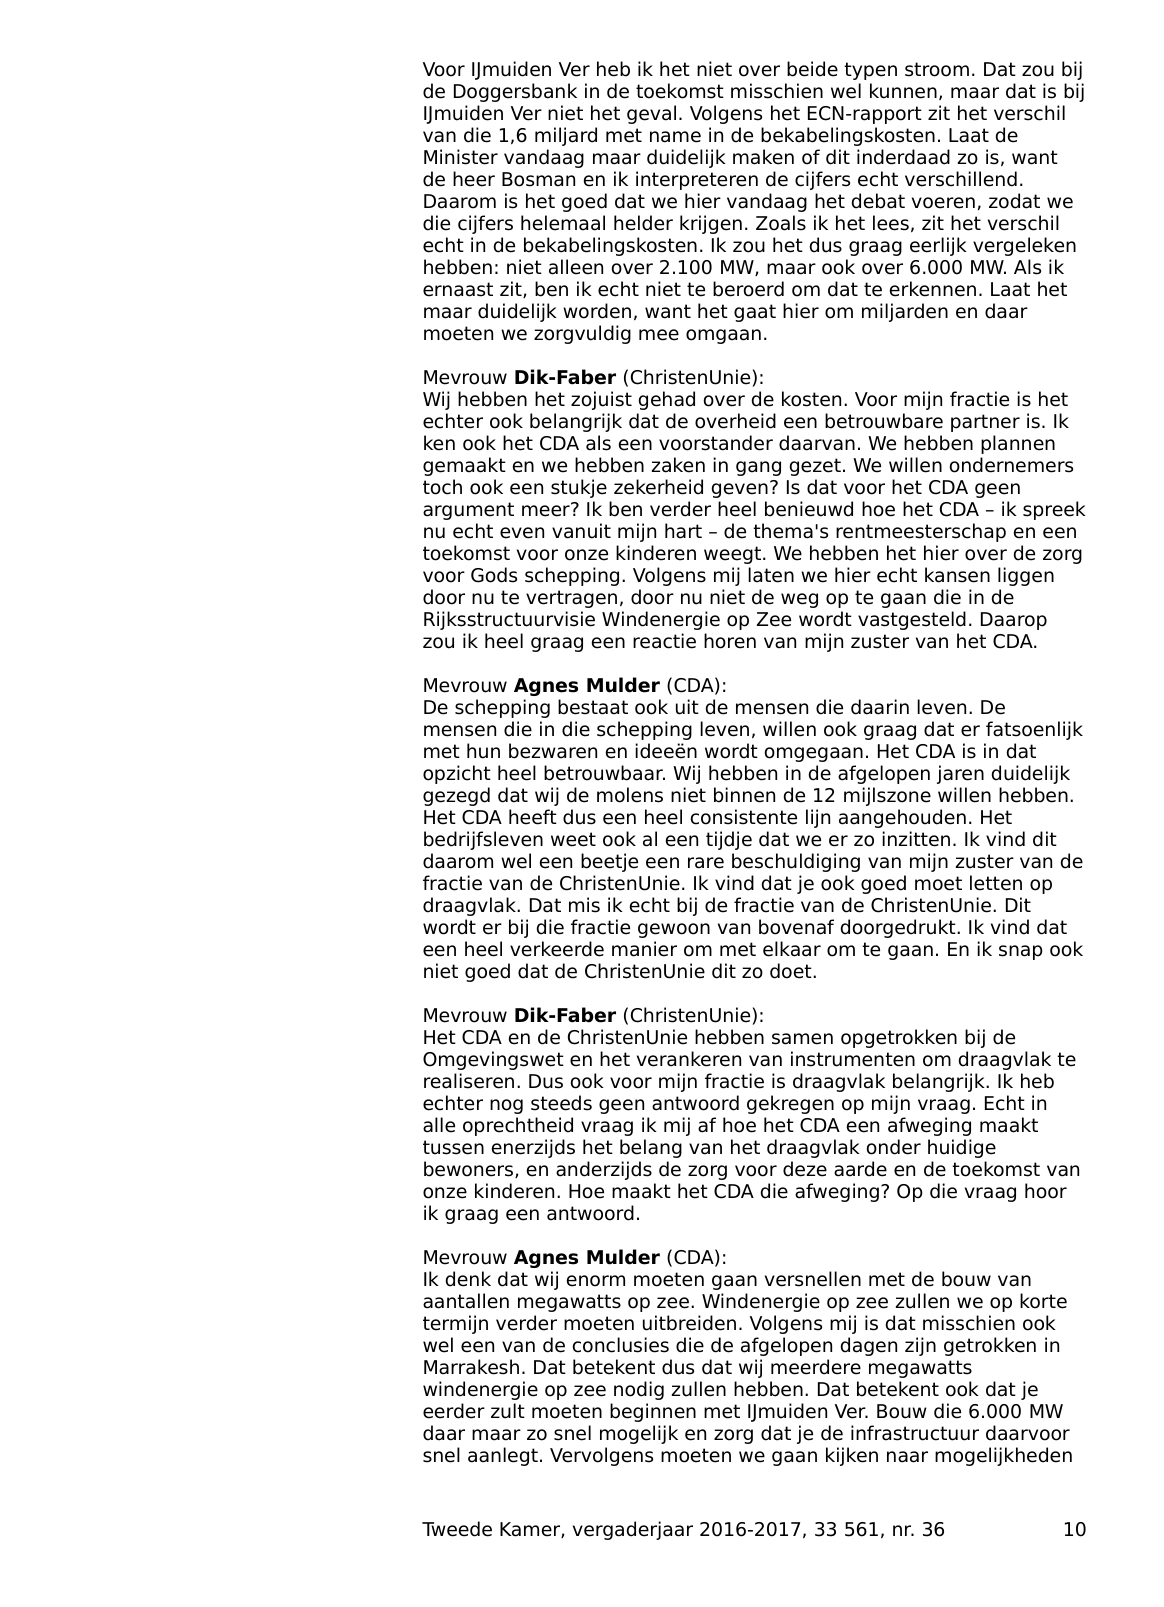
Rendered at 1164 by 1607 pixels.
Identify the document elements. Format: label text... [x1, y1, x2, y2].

text Het CDA en de ChristenUnie hebben samen opgetrokken bij de Omgevingswet en het verankeren van instrumenten om draagvlak te realiseren. Dus ook voor mijn fractie is draagvlak belangrijk. Ik heb echter nog steeds geen antwoord gekregen op mijn vraag. Echt in alle oprechtheid vraag ik mij af hoe het CDA een afweging maakt tussen enerzijds het belang van het draagvlak onder huidige bewoners, en anderzijds de zorg voor deze aarde en de toekomst van onze kinderen. Hoe maakt het CDA die afweging? Op die vraag hoor ik graag een antwoord. [422, 1027, 1087, 1224]
text Mevrouw Dik-Faber (ChristenUnie): [422, 367, 1087, 389]
text Mevrouw Agnes Mulder (CDA): [422, 1247, 1087, 1269]
text De schepping bestaat ook uit de mensen die daarin leven. De mensen die in die schepping leven, willen ook graag dat er fatsoenlijk met hun bezwaren en ideeën wordt omgegaan. Het CDA is in dat opzicht heel betrouwbaar. Wij hebben in de afgelopen jaren duidelijk gezegd dat wij de molens niet binnen de 12 mijlszone willen hebben. Het CDA heeft dus een heel consistente lijn aangehouden. Het bedrijfsleven weet ook al een tijdje dat we er zo inzitten. Ik vind dit daarom wel een beetje een rare beschuldiging van mijn zuster van de fractie van de ChristenUnie. Ik vind dat je ook goed moet letten op draagvlak. Dat mis ik echt bij de fractie van de ChristenUnie. Dit wordt er bij die fractie gewoon van bovenaf doorgedrukt. Ik vind dat een heel verkeerde manier om met elkaar om te gaan. En ik snap ook niet goed dat de ChristenUnie dit zo doet. [422, 697, 1087, 983]
text Wij hebben het zojuist gehad over de kosten. Voor mijn fractie is het echter ook belangrijk dat de overheid een betrouwbare partner is. Ik ken ook het CDA als een voorstander daarvan. We hebben plannen gemaakt en we hebben zaken in gang gezet. We willen ondernemers toch ook een stukje zekerheid geven? Is dat voor het CDA geen argument meer? Ik ben verder heel benieuwd hoe het CDA – ik spreek nu echt even vanuit mijn hart – de thema's rentmeesterschap en een toekomst voor onze kinderen weegt. We hebben het hier over de zorg voor Gods schepping. Volgens mij laten we hier echt kansen liggen door nu te vertragen, door nu niet de weg op te gaan die in de Rijksstructuurvisie Windenergie op Zee wordt vastgesteld. Daarop zou ik heel graag een reactie horen van mijn zuster van het CDA. [422, 389, 1087, 653]
text Voor IJmuiden Ver heb ik het niet over beide typen stroom. Dat zou bij de Doggersbank in de toekomst misschien wel kunnen, maar dat is bij IJmuiden Ver niet het geval. Volgens het ECN-rapport zit het verschil van die 1,6 miljard met name in de bekabelingskosten. Laat de Minister vandaag maar duidelijk maken of dit inderdaad zo is, want de heer Bosman en ik interpreteren de cijfers echt verschillend. Daarom is het goed dat we hier vandaag het debat voeren, zodat we die cijfers helemaal helder krijgen. Zoals ik het lees, zit het verschil echt in de bekabelingskosten. Ik zou het dus graag eerlijk vergeleken hebben: niet alleen over 2.100 MW, maar ook over 6.000 MW. Als ik ernaast zit, ben ik echt niet te beroerd om dat te erkennen. Laat het maar duidelijk worden, want het gaat hier om miljarden en daar moeten we zorgvuldig mee omgaan. [422, 59, 1087, 345]
text Mevrouw Dik-Faber (ChristenUnie): [422, 1005, 1087, 1027]
text Ik denk dat wij enorm moeten gaan versnellen met de bouw van aantallen megawatts op zee. Windenergie op zee zullen we op korte termijn verder moeten uitbreiden. Volgens mij is dat misschien ook wel een van de conclusies die de afgelopen dagen zijn getrokken in Marrakesh. Dat betekent dus dat wij meerdere megawatts windenergie op zee nodig zullen hebben. Dat betekent ook dat je eerder zult moeten beginnen met IJmuiden Ver. Bouw die 6.000 MW daar maar zo snel mogelijk en zorg dat je de infrastructuur daarvoor snel aanlegt. Vervolgens moeten we gaan kijken naar mogelijkheden [422, 1269, 1087, 1467]
text Mevrouw Agnes Mulder (CDA): [422, 675, 1087, 697]
